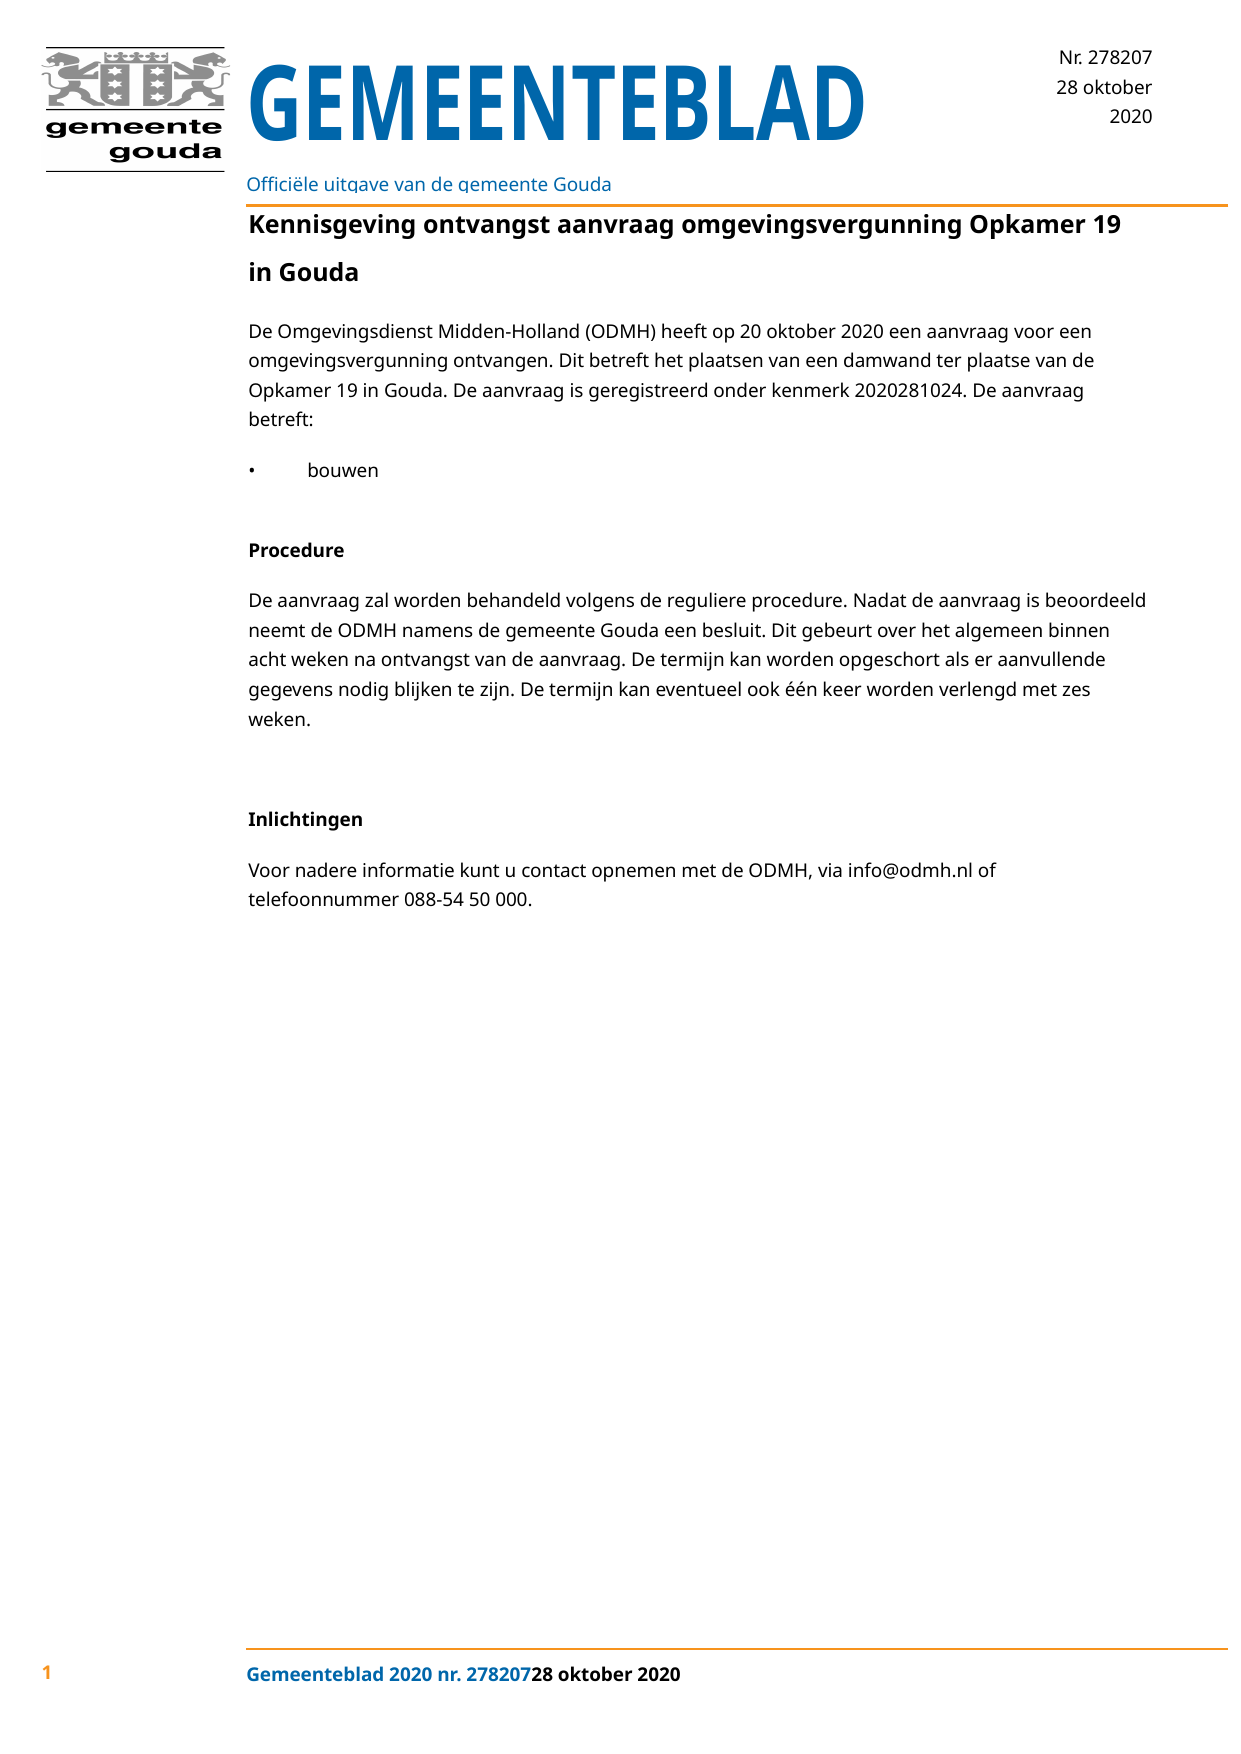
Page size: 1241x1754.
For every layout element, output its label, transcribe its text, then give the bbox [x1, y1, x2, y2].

text Inlichtingen [248, 807, 1152, 832]
text Kennisgeving ontvangst aanvraag omgevingsvergunning Opkamer 19 in Gouda [248, 207, 1152, 288]
picture [41, 47, 231, 172]
list bouwen [248, 457, 1152, 483]
text Procedure [248, 537, 1152, 563]
text De Omgevingsdienst Midden-Holland (ODMH) heeft op 20 oktober 2020 een aanvraag voor een omgevingsvergunning ontvangen. Dit betreft het plaatsen van een damwand ter plaatse van de Opkamer 19 in Gouda. De aanvraag is geregistreerd onder kenmerk 2020281024. De aanvraag betreft: [248, 318, 1152, 432]
text De aanvraag zal worden behandeld volgens de reguliere procedure. Nadat de aanvraag is beoordeeld neemt de ODMH namens de gemeente Gouda een besluit. Dit gebeurt over het algemeen binnen acht weken na ontvangst van de aanvraag. De termijn kan worden opgeschort als er aanvullende gegevens nodig blijken te zijn. De termijn kan eventueel ook één keer worden verlengd met zes weken. [248, 587, 1152, 732]
text Voor nadere informatie kunt u contact opnemen met de ODMH, via info@odmh.nl of telefoonnummer 088-54 50 000. [248, 857, 1152, 912]
